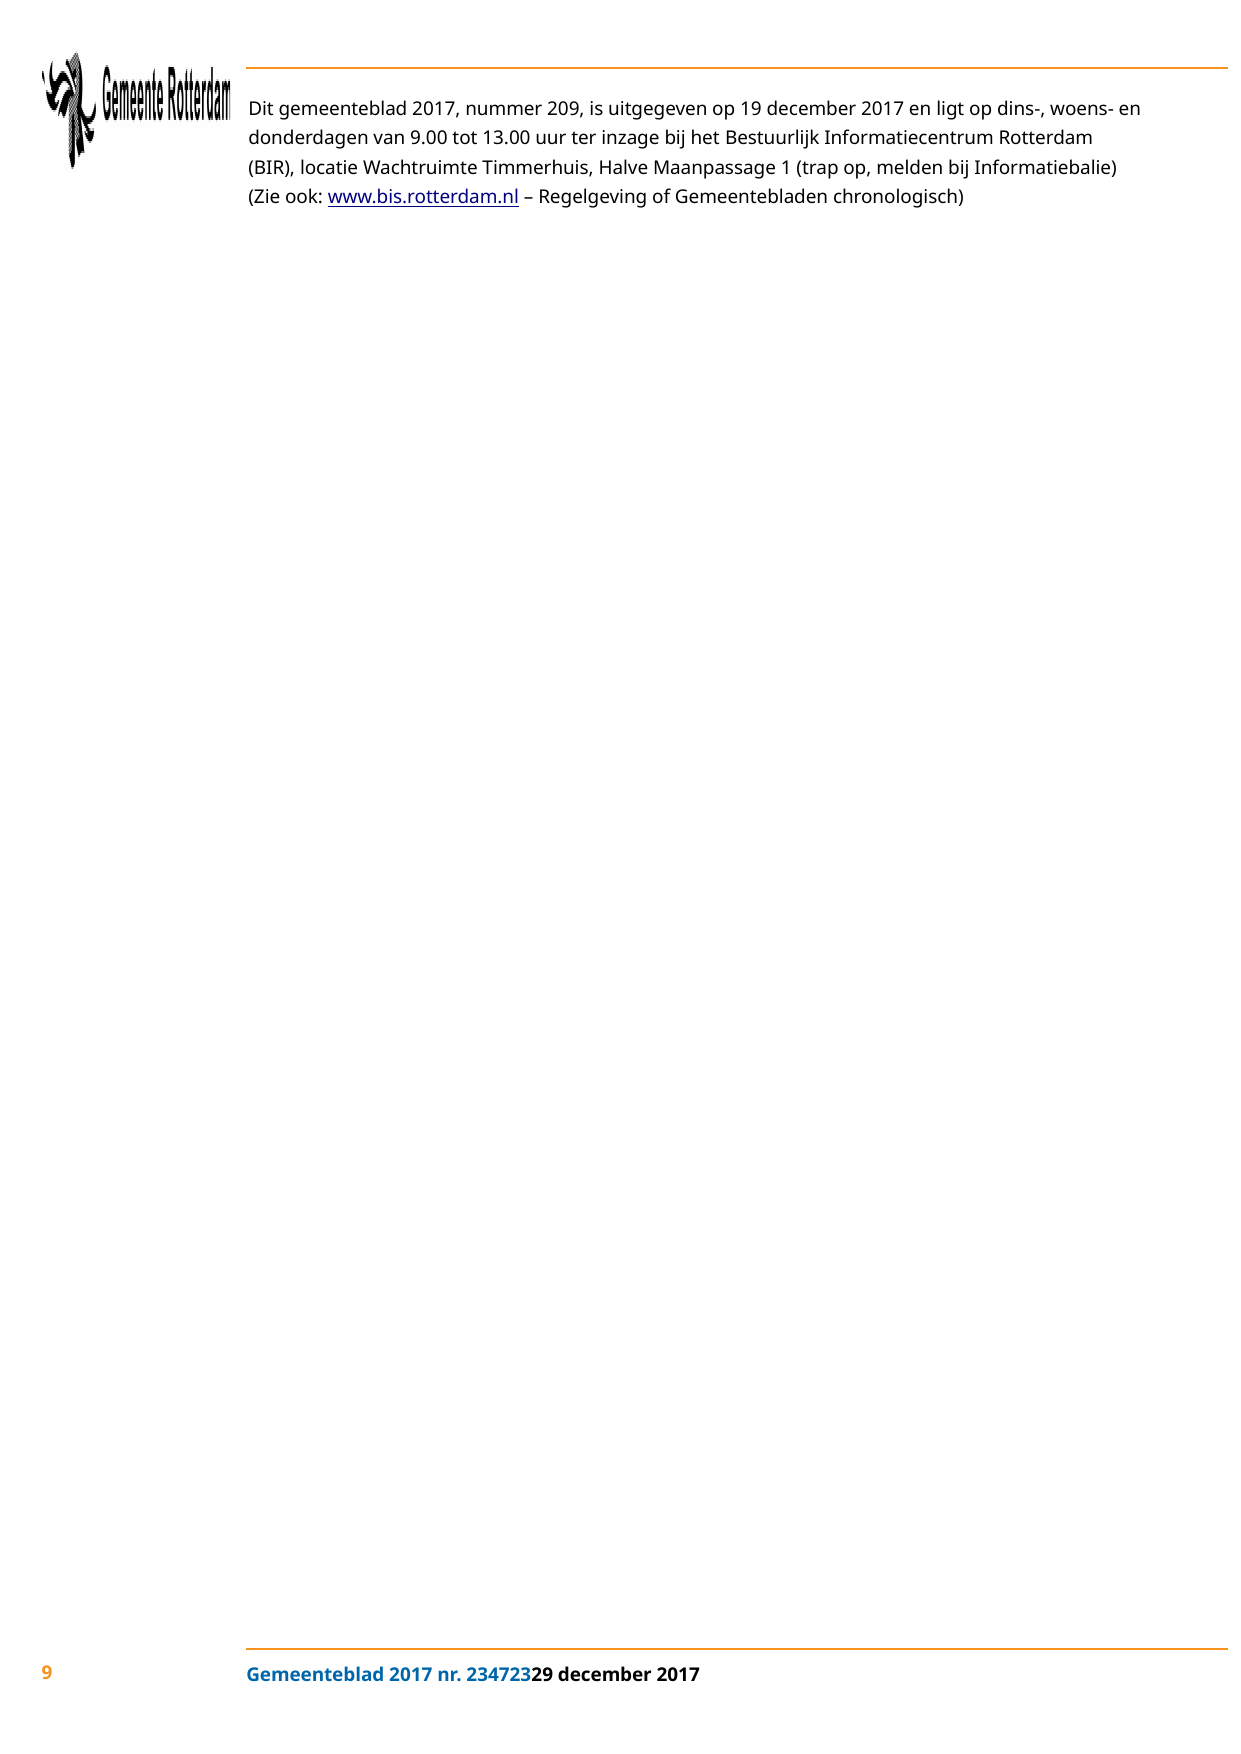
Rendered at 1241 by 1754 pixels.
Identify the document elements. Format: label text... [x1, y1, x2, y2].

text Dit gemeenteblad 2017, nummer 209, is uitgegeven op 19 december 2017 en ligt op dins-, woens- en donderdagen van 9.00 tot 13.00 uur ter inzage bij het Bestuurlijk Informatiecentrum Rotterdam (BIR), locatie Wachtruimte Timmerhuis, Halve Maanpassage 1 (trap op, melden bij Informatiebalie) [248, 95, 1152, 180]
text (Zie ook: www.bis.rotterdam.nl – Regelgeving of Gemeentebladen chronologisch) [248, 184, 1152, 209]
picture [41, 47, 231, 172]
